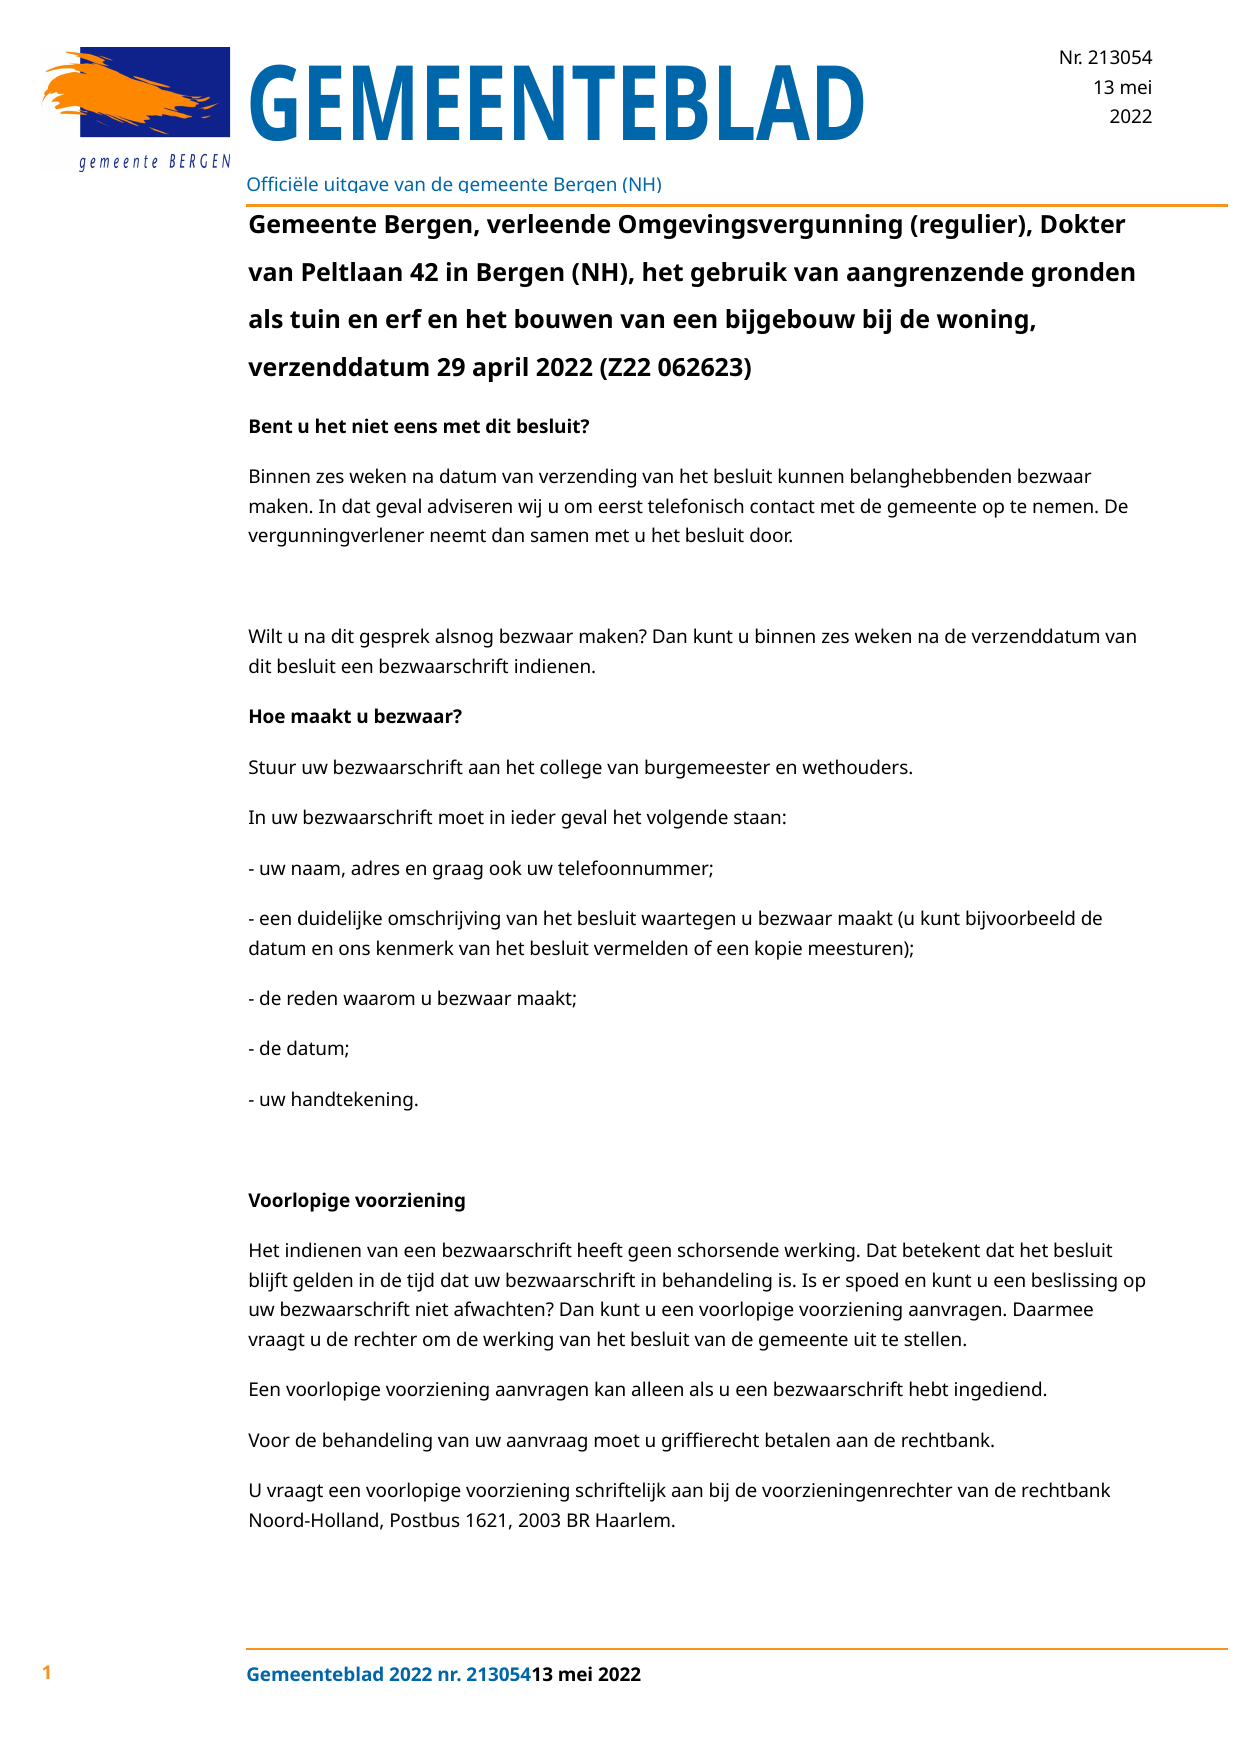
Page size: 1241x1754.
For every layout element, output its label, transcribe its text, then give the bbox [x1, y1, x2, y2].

text Een voorlopige voorziening aanvragen kan alleen als u een bezwaarschrift hebt ingediend. [248, 1376, 1152, 1402]
text U vraagt een voorlopige voorziening schriftelijk aan bij de voorzieningenrechter van de rechtbank Noord-Holland, Postbus 1621, 2003 BR Haarlem. [248, 1477, 1152, 1533]
text - uw naam, adres en graag ook uw telefoonnummer; [248, 855, 1152, 881]
text Bent u het niet eens met dit besluit? [248, 413, 1152, 439]
text Hoe maakt u bezwaar? [248, 703, 1152, 729]
text - de datum; [248, 1036, 1152, 1061]
text Binnen zes weken na datum van verzending van het besluit kunnen belanghebbenden bezwaar maken. In dat geval adviseren wij u om eerst telefonisch contact met de gemeente op te nemen. De vergunningverlener neemt dan samen met u het besluit door. [248, 463, 1152, 548]
text Het indienen van een bezwaarschrift heeft geen schorsende werking. Dat betekent dat het besluit blijft gelden in de tijd dat uw bezwaarschrift in behandeling is. Is er spoed en kunt u een beslissing op uw bezwaarschrift niet afwachten? Dan kunt u een voorlopige voorziening aanvragen. Daarmee vraagt u de rechter om de werking van het besluit van de gemeente uit te stellen. [248, 1237, 1152, 1352]
text - de reden waarom u bezwaar maakt; [248, 985, 1152, 1011]
picture [41, 47, 231, 172]
text Stuur uw bezwaarschrift aan het college van burgemeester en wethouders. [248, 754, 1152, 780]
text Gemeente Bergen, verleende Omgevingsvergunning (regulier), Dokter van Peltlaan 42 in Bergen (NH), het gebruik van aangrenzende gronden als tuin en erf en het bouwen van een bijgebouw bij de woning, verzenddatum 29 april 2022 (Z22 062623) [248, 207, 1152, 384]
text Wilt u na dit gesprek alsnog bezwaar maken? Dan kunt u binnen zes weken na de verzenddatum van dit besluit een bezwaarschrift indienen. [248, 623, 1152, 679]
text Voor de behandeling van uw aanvraag moet u griffierecht betalen aan de rechtbank. [248, 1427, 1152, 1453]
text In uw bezwaarschrift moet in ieder geval het volgende staan: [248, 804, 1152, 830]
text - een duidelijke omschrijving van het besluit waartegen u bezwaar maakt (u kunt bijvoorbeeld de datum en ons kenmerk van het besluit vermelden of een kopie meesturen); [248, 905, 1152, 961]
text - uw handtekening. [248, 1086, 1152, 1112]
text Voorlopige voorziening [248, 1187, 1152, 1213]
